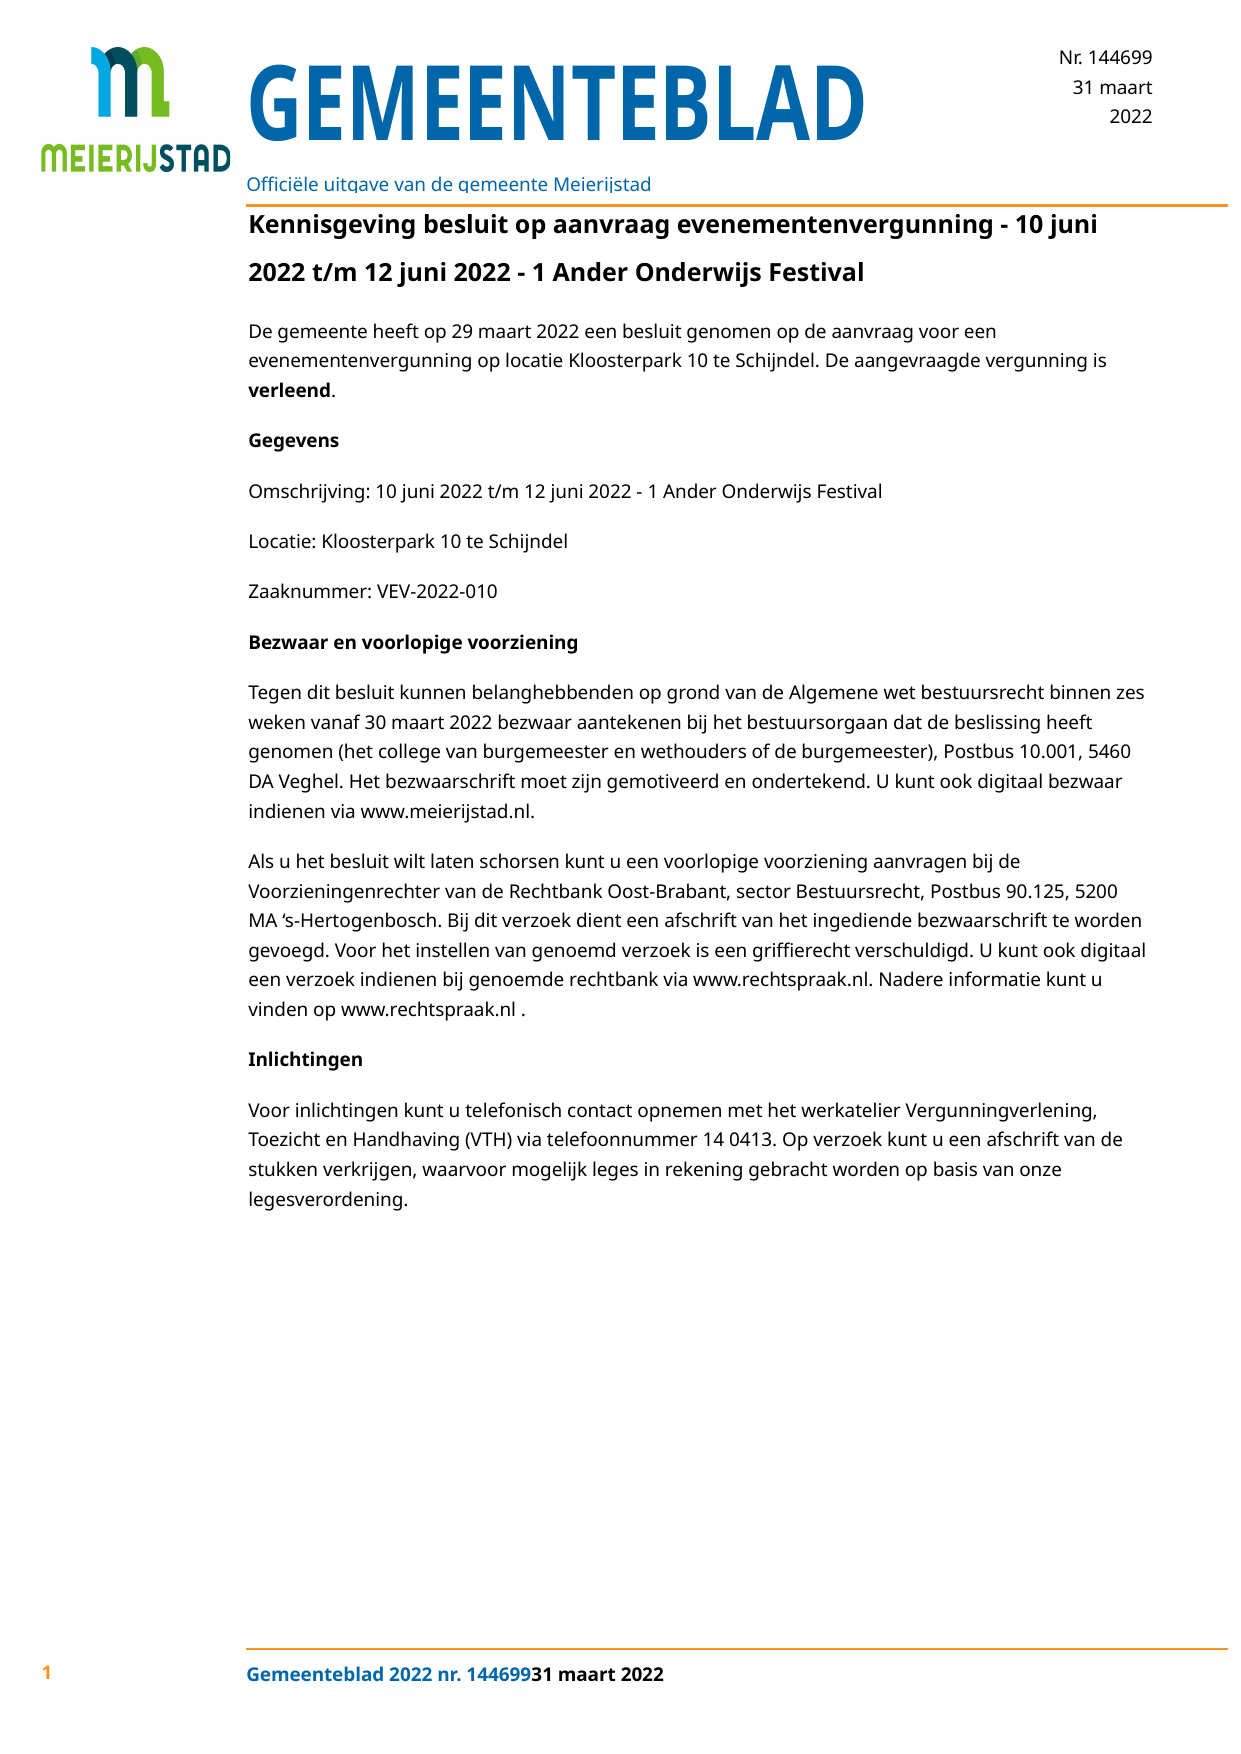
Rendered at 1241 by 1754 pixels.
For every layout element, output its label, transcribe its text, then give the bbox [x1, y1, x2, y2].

text Voor inlichtingen kunt u telefonisch contact opnemen met het werkatelier Vergunningverlening, Toezicht en Handhaving (VTH) via telefoonnummer 14 0413. Op verzoek kunt u een afschrift van de stukken verkrijgen, waarvoor mogelijk leges in rekening gebracht worden op basis van onze legesverordening. [248, 1097, 1152, 1212]
text Omschrijving: 10 juni 2022 t/m 12 juni 2022 - 1 Ander Onderwijs Festival [248, 478, 1152, 504]
picture [41, 47, 231, 172]
text Als u het besluit wilt laten schorsen kunt u een voorlopige voorziening aanvragen bij de Voorzieningenrechter van de Rechtbank Oost-Brabant, sector Bestuursrecht, Postbus 90.125, 5200 MA ‘s-Hertogenbosch. Bij dit verzoek dient een afschrift van het ingediende bezwaarschrift te worden gevoegd. Voor het instellen van genoemd verzoek is een griffierecht verschuldigd. U kunt ook digitaal een verzoek indienen bij genoemde rechtbank via www.rechtspraak.nl. Nadere informatie kunt u vinden op www.rechtspraak.nl . [248, 848, 1152, 1022]
text Locatie: Kloosterpark 10 te Schijndel [248, 528, 1152, 554]
text Zaaknummer: VEV-2022-010 [248, 579, 1152, 604]
text Bezwaar en voorlopige voorziening [248, 629, 1152, 655]
text Inlichtingen [248, 1047, 1152, 1072]
text Gegevens [248, 427, 1152, 453]
text Kennisgeving besluit op aanvraag evenementenvergunning - 10 juni 2022 t/m 12 juni 2022 - 1 Ander Onderwijs Festival [248, 207, 1152, 288]
text Tegen dit besluit kunnen belanghebbenden op grond van de Algemene wet bestuursrecht binnen zes weken vanaf 30 maart 2022 bezwaar aantekenen bij het bestuursorgaan dat de beslissing heeft genomen (het college van burgemeester en wethouders of de burgemeester), Postbus 10.001, 5460 DA Veghel. Het bezwaarschrift moet zijn gemotiveerd en ondertekend. U kunt ook digitaal bezwaar indienen via www.meierijstad.nl. [248, 679, 1152, 824]
text De gemeente heeft op 29 maart 2022 een besluit genomen op de aanvraag voor een evenementenvergunning op locatie Kloosterpark 10 te Schijndel. De aangevraagde vergunning is verleend. [248, 318, 1152, 403]
